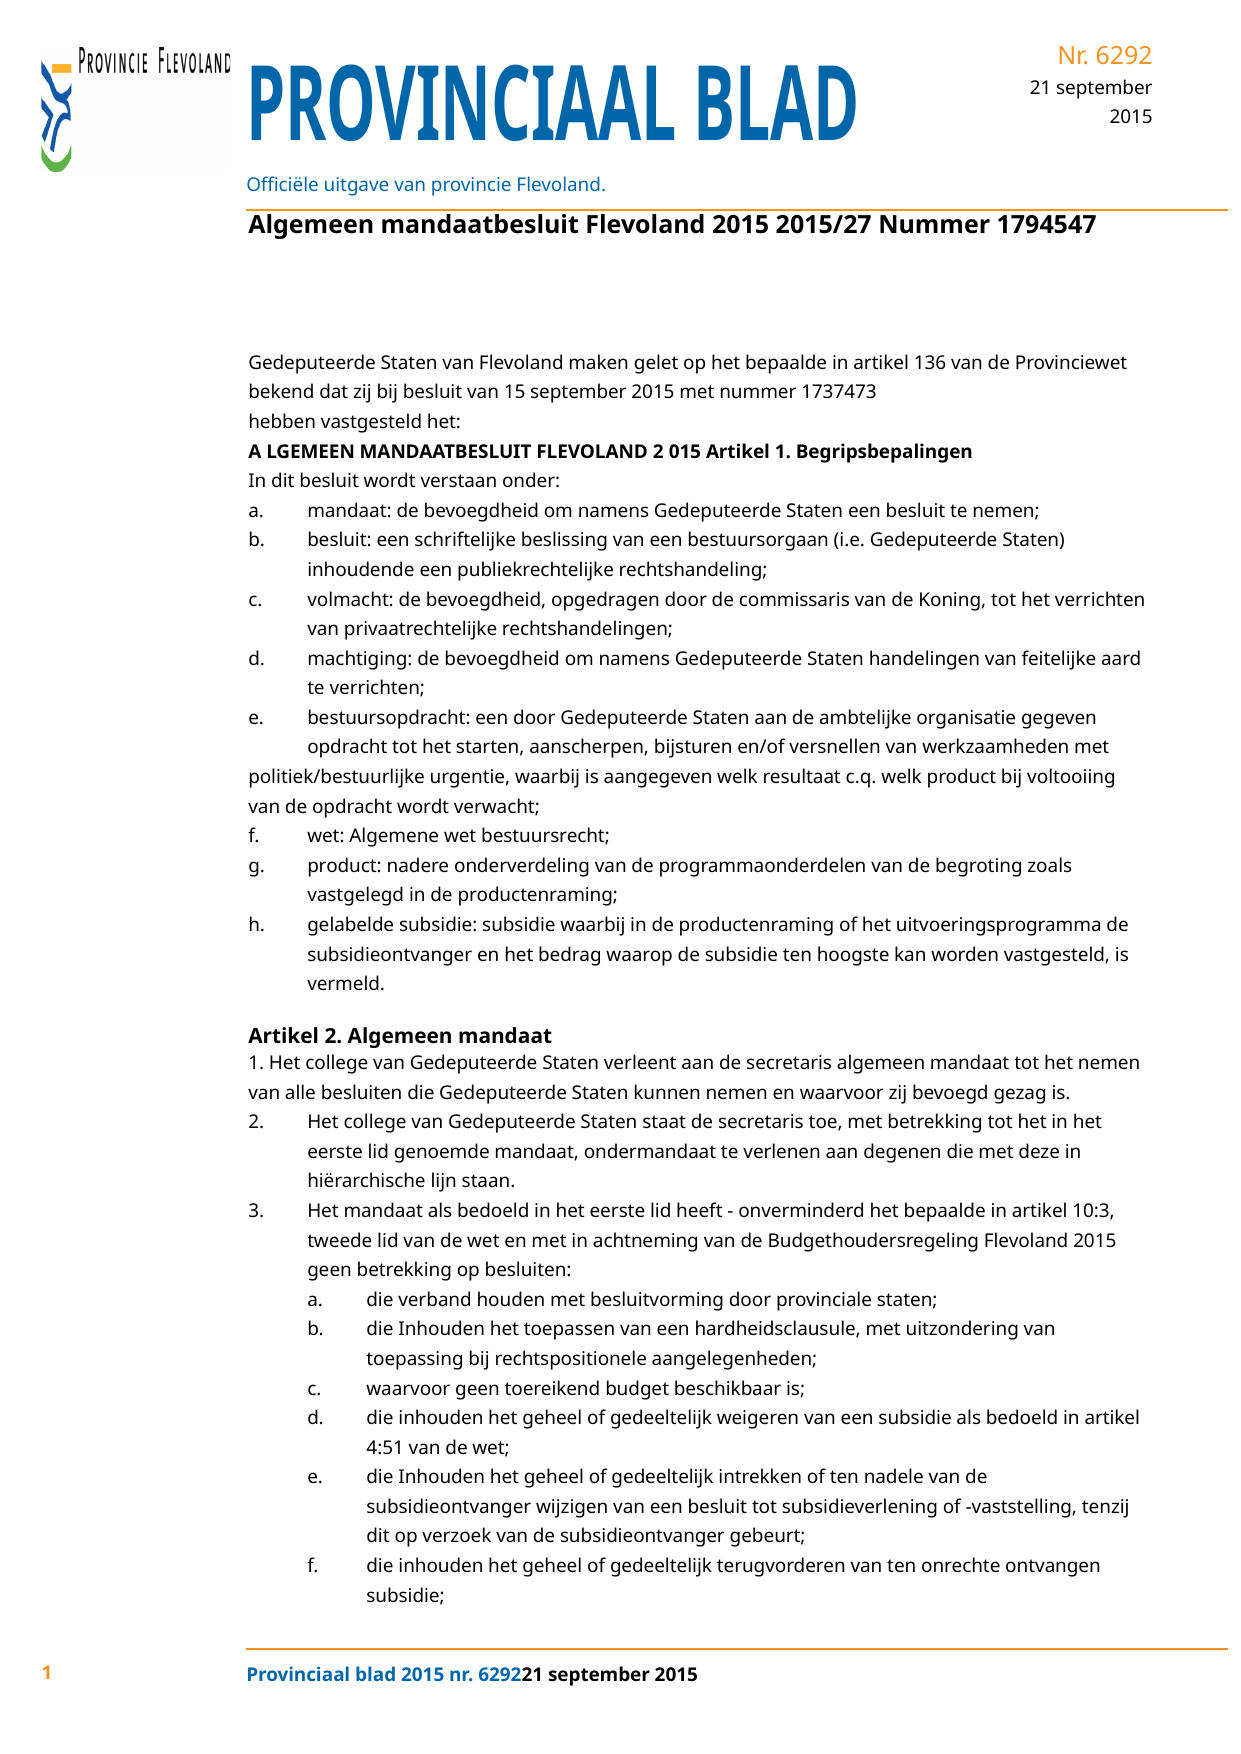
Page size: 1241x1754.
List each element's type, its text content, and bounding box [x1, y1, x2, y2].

list die inhouden het geheel of gedeeltelijk terugvorderen van ten onrechte ontvangen subsidie; [307, 1552, 1152, 1607]
list wet: Algemene wet bestuursrecht; [248, 822, 1152, 848]
list mandaat: de bevoegdheid om namens Gedeputeerde Staten een besluit te nemen; [248, 497, 1152, 523]
list Het mandaat als bedoeld in het eerste lid heeft - onverminderd het bepaalde in artikel 10:3, tweede lid van de wet en met in achtneming van de Budgethoudersregeling Flevoland 2015 geen betrekking op besluiten: [248, 1197, 1152, 1282]
list Het college van Gedeputeerde Staten staat de secretaris toe, met betrekking tot het in het eerste lid genoemde mandaat, ondermandaat te verlenen aan degenen die met deze in hiërarchische lijn staan. [248, 1108, 1152, 1193]
list die verband houden met besluitvorming door provinciale staten; [307, 1286, 1152, 1312]
text Algemeen mandaatbesluit Flevoland 2015 2015/27 Nummer 1794547 [248, 211, 1152, 241]
picture [41, 47, 231, 172]
text Artikel 2. Algemeen mandaat [248, 1021, 1152, 1049]
list die Inhouden het geheel of gedeeltelijk intrekken of ten nadele van de subsidieontvanger wijzigen van een besluit tot subsidieverlening of -vaststelling, tenzij dit op verzoek van de subsidieontvanger gebeurt; [307, 1463, 1152, 1548]
list die Inhouden het toepassen van een hardheidsclausule, met uitzondering van toepassing bij rechtspositionele aangelegenheden; [307, 1316, 1152, 1371]
list waarvoor geen toereikend budget beschikbaar is; [307, 1375, 1152, 1400]
list volmacht: de bevoegdheid, opgedragen door de commissaris van de Koning, tot het verrichten van privaatrechtelijke rechtshandelingen; [248, 586, 1152, 641]
list gelabelde subsidie: subsidie waarbij in de productenraming of het uitvoeringsprogramma de subsidieontvanger en het bedrag waarop de subsidie ten hoogste kan worden vastgesteld, is vermeld. [248, 911, 1152, 996]
list machtiging: de bevoegdheid om namens Gedeputeerde Staten handelingen van feitelijke aard te verrichten; [248, 645, 1152, 700]
list besluit: een schriftelijke beslissing van een bestuursorgaan (i.e. Gedeputeerde Staten) inhoudende een publiekrechtelijke rechtshandeling; [248, 527, 1152, 582]
list product: nadere onderverdeling van de programmaonderdelen van de begroting zoals vastgelegd in de productenraming; [248, 852, 1152, 907]
text politiek/bestuurlijke urgentie, waarbij is aangegeven welk resultaat c.q. welk product bij voltooiing van de opdracht wordt verwacht; [248, 763, 1152, 819]
list bestuursopdracht: een door Gedeputeerde Staten aan de ambtelijke organisatie gegeven opdracht tot het starten, aanscherpen, bijsturen en/of versnellen van werkzaamheden met [248, 704, 1152, 759]
text hebben vastgesteld het: [248, 408, 1152, 434]
text In dit besluit wordt verstaan onder: [248, 467, 1152, 493]
text Gedeputeerde Staten van Flevoland maken gelet op het bepaalde in artikel 136 van de Provinciewet bekend dat zij bij besluit van 15 september 2015 met nummer 1737473 [248, 349, 1152, 404]
text 1. Het college van Gedeputeerde Staten verleent aan de secretaris algemeen mandaat tot het nemen van alle besluiten die Gedeputeerde Staten kunnen nemen en waarvoor zij bevoegd gezag is. [248, 1049, 1152, 1104]
list die inhouden het geheel of gedeeltelijk weigeren van een subsidie als bedoeld in artikel 4:51 van de wet; [307, 1404, 1152, 1459]
text A LGEMEEN MANDAATBESLUIT FLEVOLAND 2 015 Artikel 1. Begripsbepalingen [248, 438, 1152, 464]
